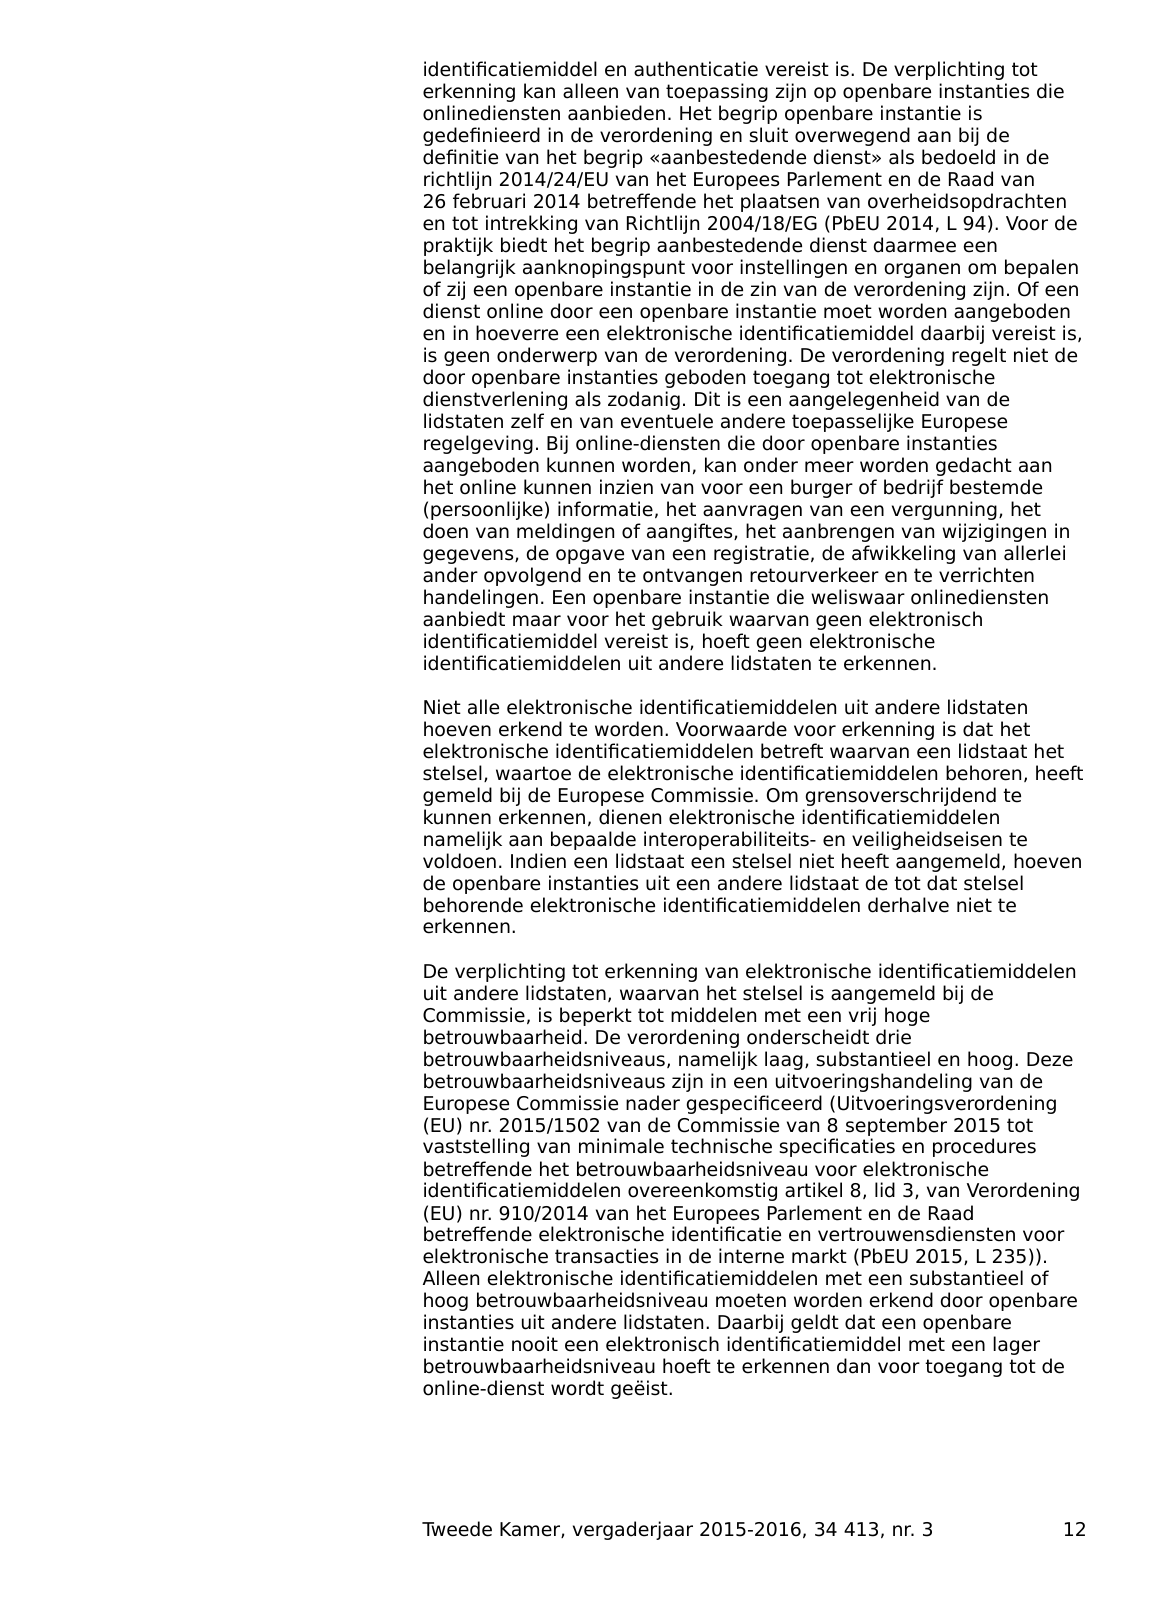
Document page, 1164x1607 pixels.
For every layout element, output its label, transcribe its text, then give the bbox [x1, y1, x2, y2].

text identificatiemiddel en authenticatie vereist is. De verplichting tot erkenning kan alleen van toepassing zijn op openbare instanties die onlinediensten aanbieden. Het begrip openbare instantie is gedefinieerd in de verordening en sluit overwegend aan bij de definitie van het begrip «aanbestedende dienst» als bedoeld in de richtlijn 2014/24/EU van het Europees Parlement en de Raad van 26 februari 2014 betreffende het plaatsen van overheidsopdrachten en tot intrekking van Richtlijn 2004/18/EG (PbEU 2014, L 94). Voor de praktijk biedt het begrip aanbestedende dienst daarmee een belangrijk aanknopingspunt voor instellingen en organen om bepalen of zij een openbare instantie in de zin van de verordening zijn. Of een dienst online door een openbare instantie moet worden aangeboden en in hoeverre een elektronische identificatiemiddel daarbij vereist is, is geen onderwerp van de verordening. De verordening regelt niet de door openbare instanties geboden toegang tot elektronische dienstverlening als zodanig. Dit is een aangelegenheid van de lidstaten zelf en van eventuele andere toepasselijke Europese regelgeving. Bij online-diensten die door openbare instanties aangeboden kunnen worden, kan onder meer worden gedacht aan het online kunnen inzien van voor een burger of bedrijf bestemde (persoonlijke) informatie, het aanvragen van een vergunning, het doen van meldingen of aangiftes, het aanbrengen van wijzigingen in gegevens, de opgave van een registratie, de afwikkeling van allerlei ander opvolgend en te ontvangen retourverkeer en te verrichten handelingen. Een openbare instantie die weliswaar onlinediensten aanbiedt maar voor het gebruik waarvan geen elektronisch identificatiemiddel vereist is, hoeft geen elektronische identificatiemiddelen uit andere lidstaten te erkennen. [422, 59, 1087, 674]
text Niet alle elektronische identificatiemiddelen uit andere lidstaten hoeven erkend te worden. Voorwaarde voor erkenning is dat het elektronische identificatiemiddelen betreft waarvan een lidstaat het stelsel, waartoe de elektronische identificatiemiddelen behoren, heeft gemeld bij de Europese Commissie. Om grensoverschrijdend te kunnen erkennen, dienen elektronische identificatiemiddelen namelijk aan bepaalde interoperabiliteits- en veiligheidseisen te voldoen. Indien een lidstaat een stelsel niet heeft aangemeld, hoeven de openbare instanties uit een andere lidstaat de tot dat stelsel behorende elektronische identificatiemiddelen derhalve niet te erkennen. [422, 697, 1087, 938]
text De verplichting tot erkenning van elektronische identificatiemiddelen uit andere lidstaten, waarvan het stelsel is aangemeld bij de Commissie, is beperkt tot middelen met een vrij hoge betrouwbaarheid. De verordening onderscheidt drie betrouwbaarheidsniveaus, namelijk laag, substantieel en hoog. Deze betrouwbaarheidsniveaus zijn in een uitvoeringshandeling van de Europese Commissie nader gespecificeerd (Uitvoeringsverordening (EU) nr. 2015/1502 van de Commissie van 8 september 2015 tot vaststelling van minimale technische specificaties en procedures betreffende het betrouwbaarheidsniveau voor elektronische identificatiemiddelen overeenkomstig artikel 8, lid 3, van Verordening (EU) nr. 910/2014 van het Europees Parlement en de Raad betreffende elektronische identificatie en vertrouwensdiensten voor elektronische transacties in de interne markt (PbEU 2015, L 235)). Alleen elektronische identificatiemiddelen met een substantieel of hoog betrouwbaarheidsniveau moeten worden erkend door openbare instanties uit andere lidstaten. Daarbij geldt dat een openbare instantie nooit een elektronisch identificatiemiddel met een lager betrouwbaarheidsniveau hoeft te erkennen dan voor toegang tot de online-dienst wordt geëist. [422, 961, 1087, 1400]
